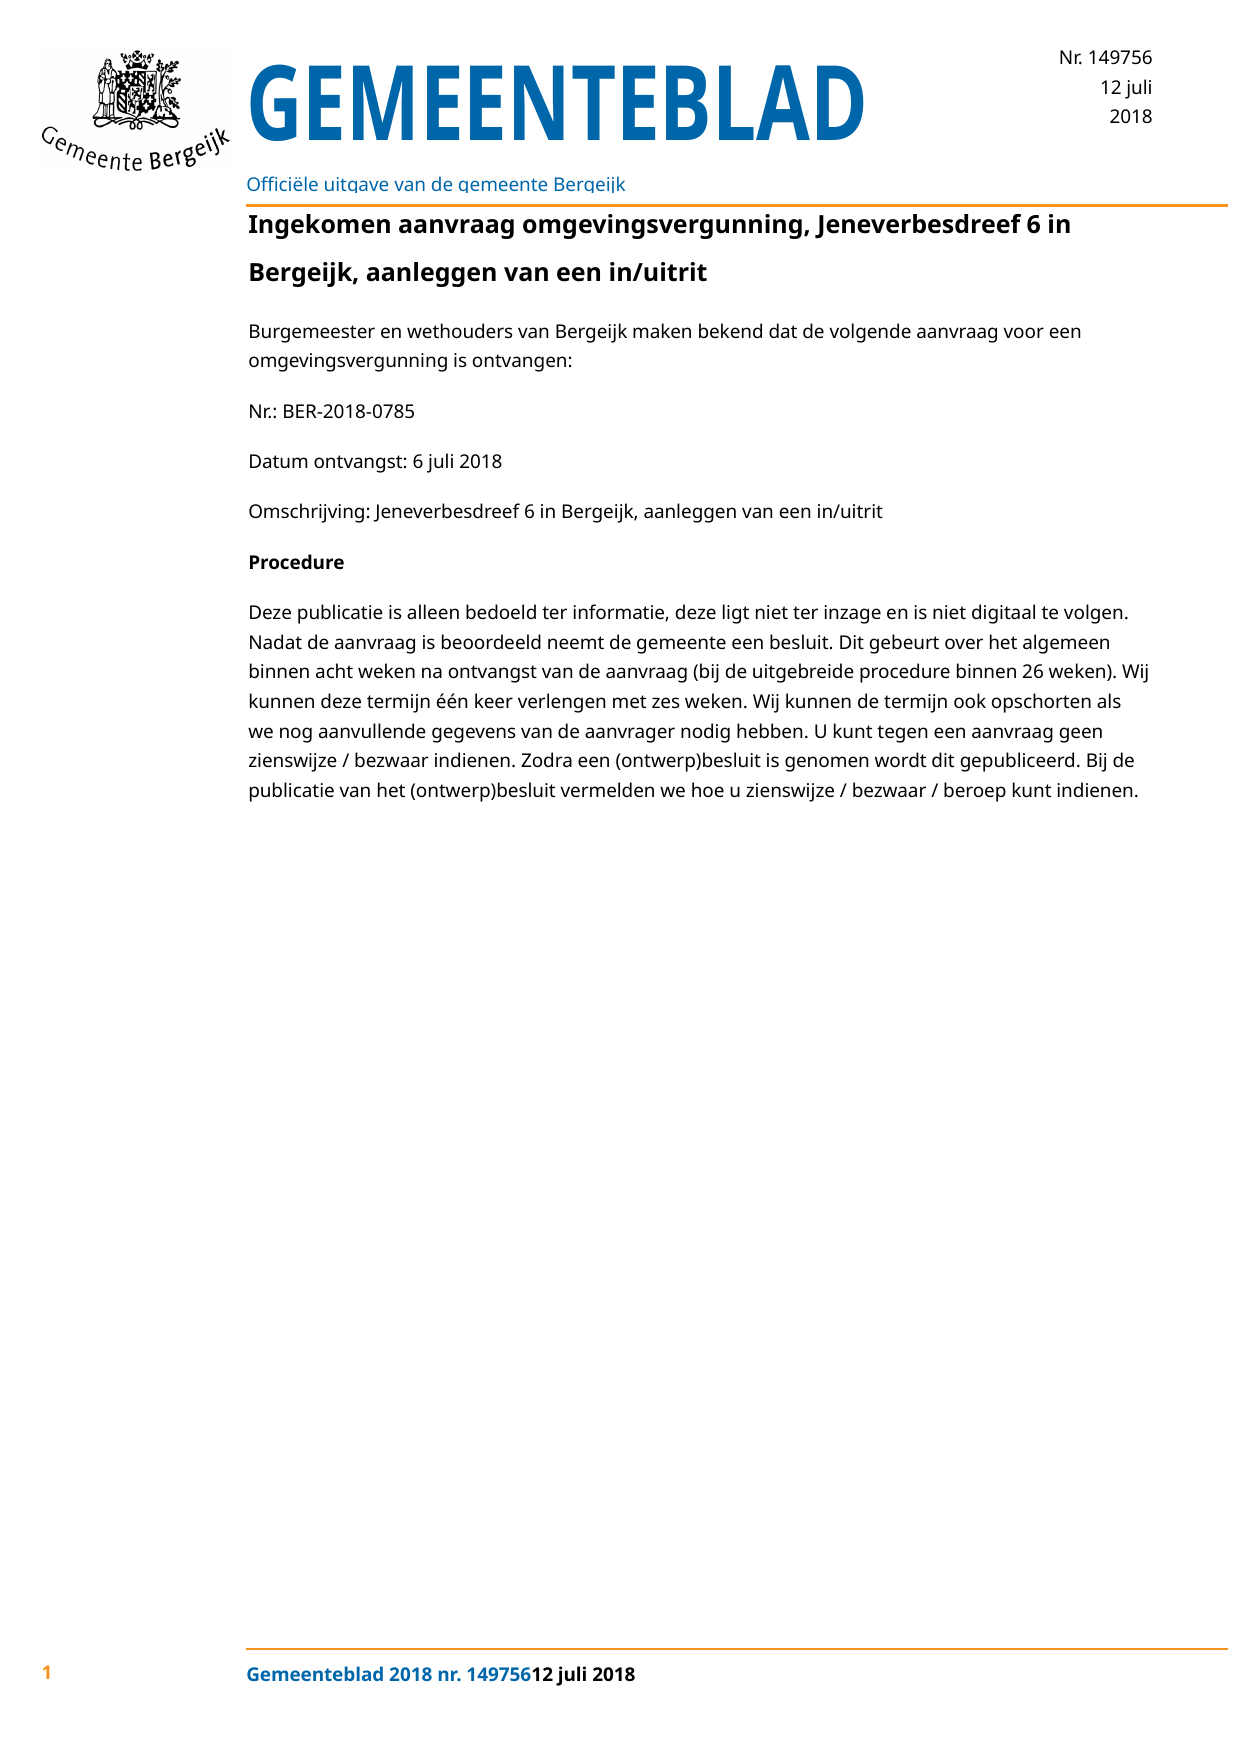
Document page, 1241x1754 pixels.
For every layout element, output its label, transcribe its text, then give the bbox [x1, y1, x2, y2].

picture [41, 47, 231, 172]
text Deze publicatie is alleen bedoeld ter informatie, deze ligt niet ter inzage en is niet digitaal te volgen. Nadat de aanvraag is beoordeeld neemt de gemeente een besluit. Dit gebeurt over het algemeen binnen acht weken na ontvangst van de aanvraag (bij de uitgebreide procedure binnen 26 weken). Wij kunnen deze termijn één keer verlengen met zes weken. Wij kunnen de termijn ook opschorten als we nog aanvullende gegevens van de aanvrager nodig hebben. U kunt tegen een aanvraag geen zienswijze / bezwaar indienen. Zodra een (ontwerp)besluit is genomen wordt dit gepubliceerd. Bij de publicatie van het (ontwerp)besluit vermelden we hoe u zienswijze / bezwaar / beroep kunt indienen. [248, 599, 1152, 803]
text Datum ontvangst: 6 juli 2018 [248, 448, 1152, 474]
text Burgemeester en wethouders van Bergeijk maken bekend dat de volgende aanvraag voor een omgevingsvergunning is ontvangen: [248, 318, 1152, 373]
text Procedure [248, 549, 1152, 575]
text Nr.: BER-2018-0785 [248, 398, 1152, 424]
text Ingekomen aanvraag omgevingsvergunning, Jeneverbesdreef 6 in Bergeijk, aanleggen van een in/uitrit [248, 207, 1152, 288]
text Omschrijving: Jeneverbesdreef 6 in Bergeijk, aanleggen van een in/uitrit [248, 499, 1152, 524]
